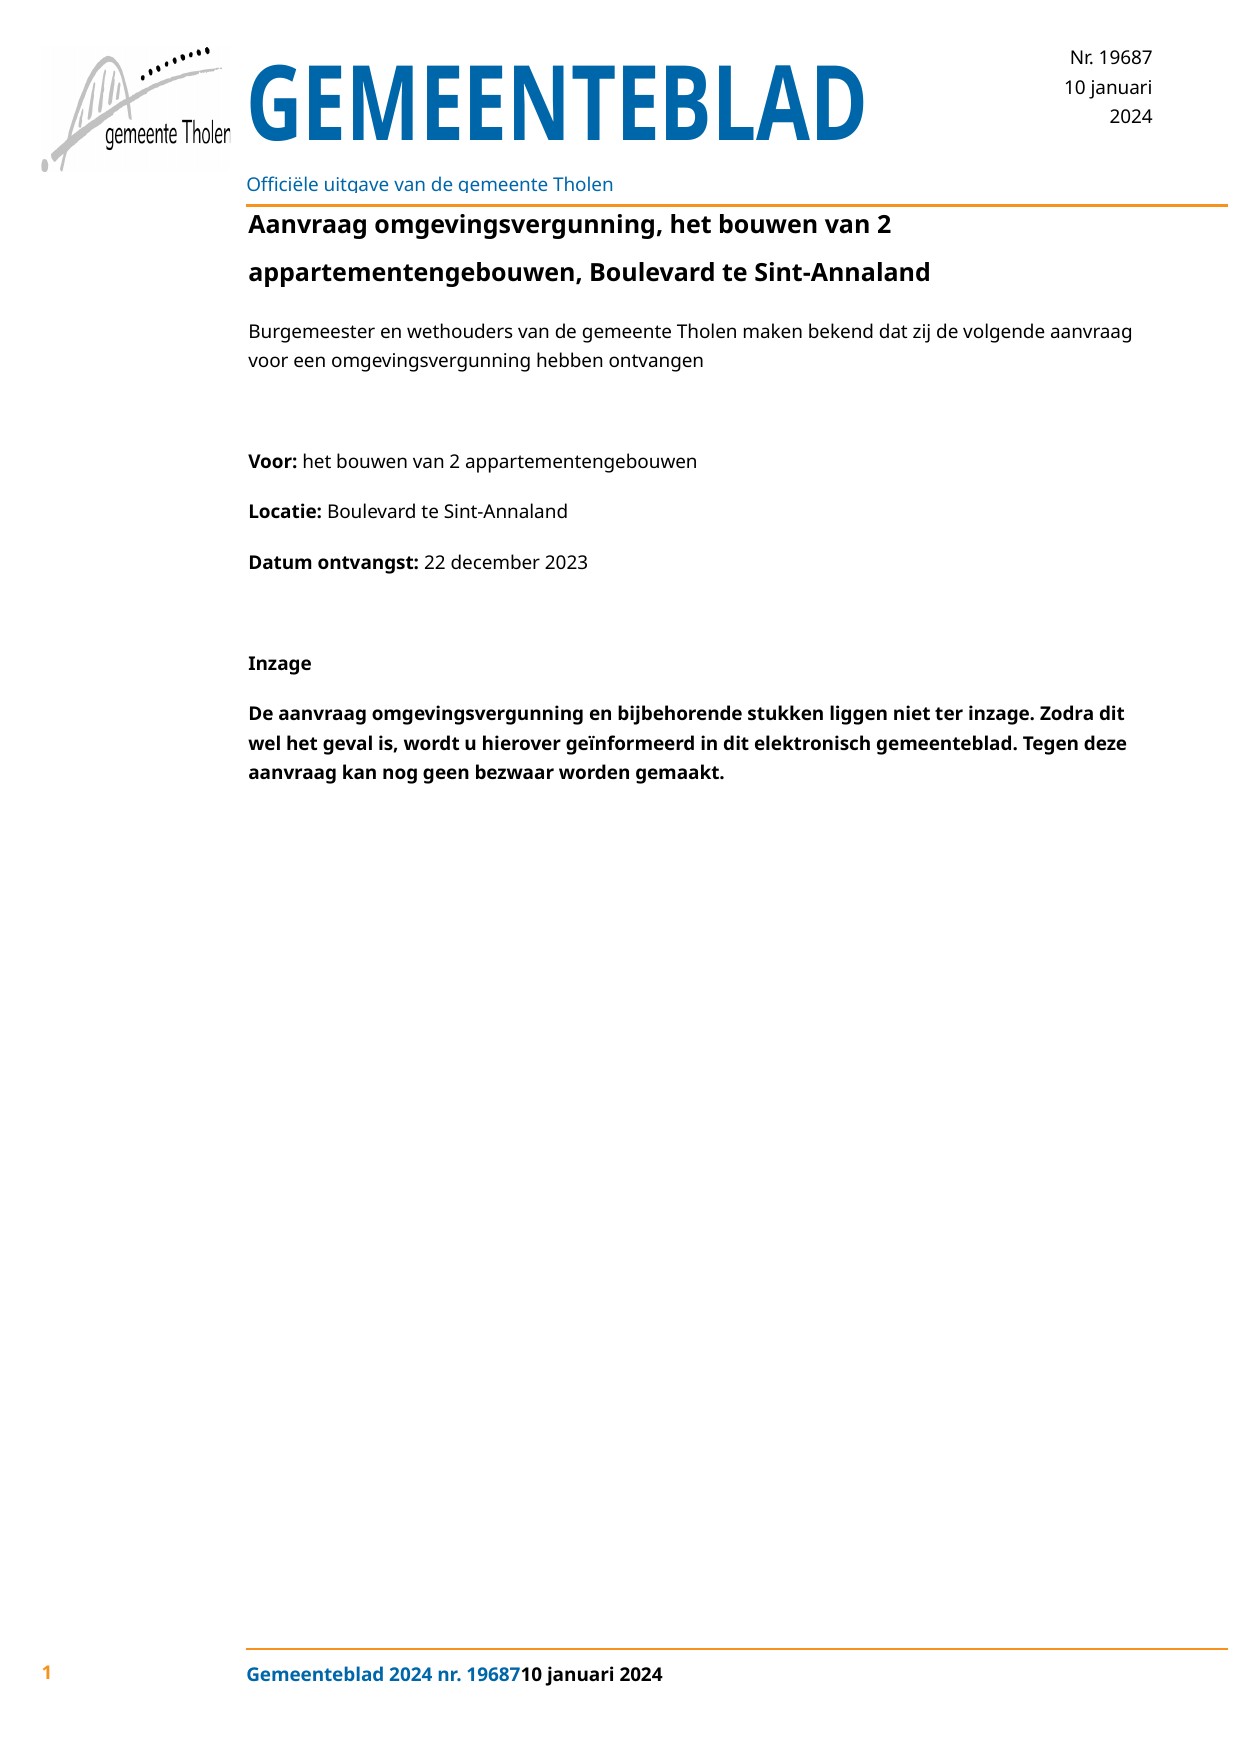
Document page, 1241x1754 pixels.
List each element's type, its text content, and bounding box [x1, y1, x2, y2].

text De aanvraag omgevingsvergunning en bijbehorende stukken liggen niet ter inzage. Zodra dit wel het geval is, wordt u hierover geïnformeerd in dit elektronisch gemeenteblad. Tegen deze aanvraag kan nog geen bezwaar worden gemaakt. [248, 700, 1152, 785]
text Voor: het bouwen van 2 appartementengebouwen [248, 448, 1152, 474]
text Aanvraag omgevingsvergunning, het bouwen van 2 appartementengebouwen, Boulevard te Sint-Annaland [248, 207, 1152, 288]
text Burgemeester en wethouders van de gemeente Tholen maken bekend dat zij de volgende aanvraag voor een omgevingsvergunning hebben ontvangen [248, 318, 1152, 373]
text Locatie: Boulevard te Sint-Annaland [248, 499, 1152, 524]
text Inzage [248, 650, 1152, 676]
picture [41, 47, 231, 172]
text Datum ontvangst: 22 december 2023 [248, 549, 1152, 575]
